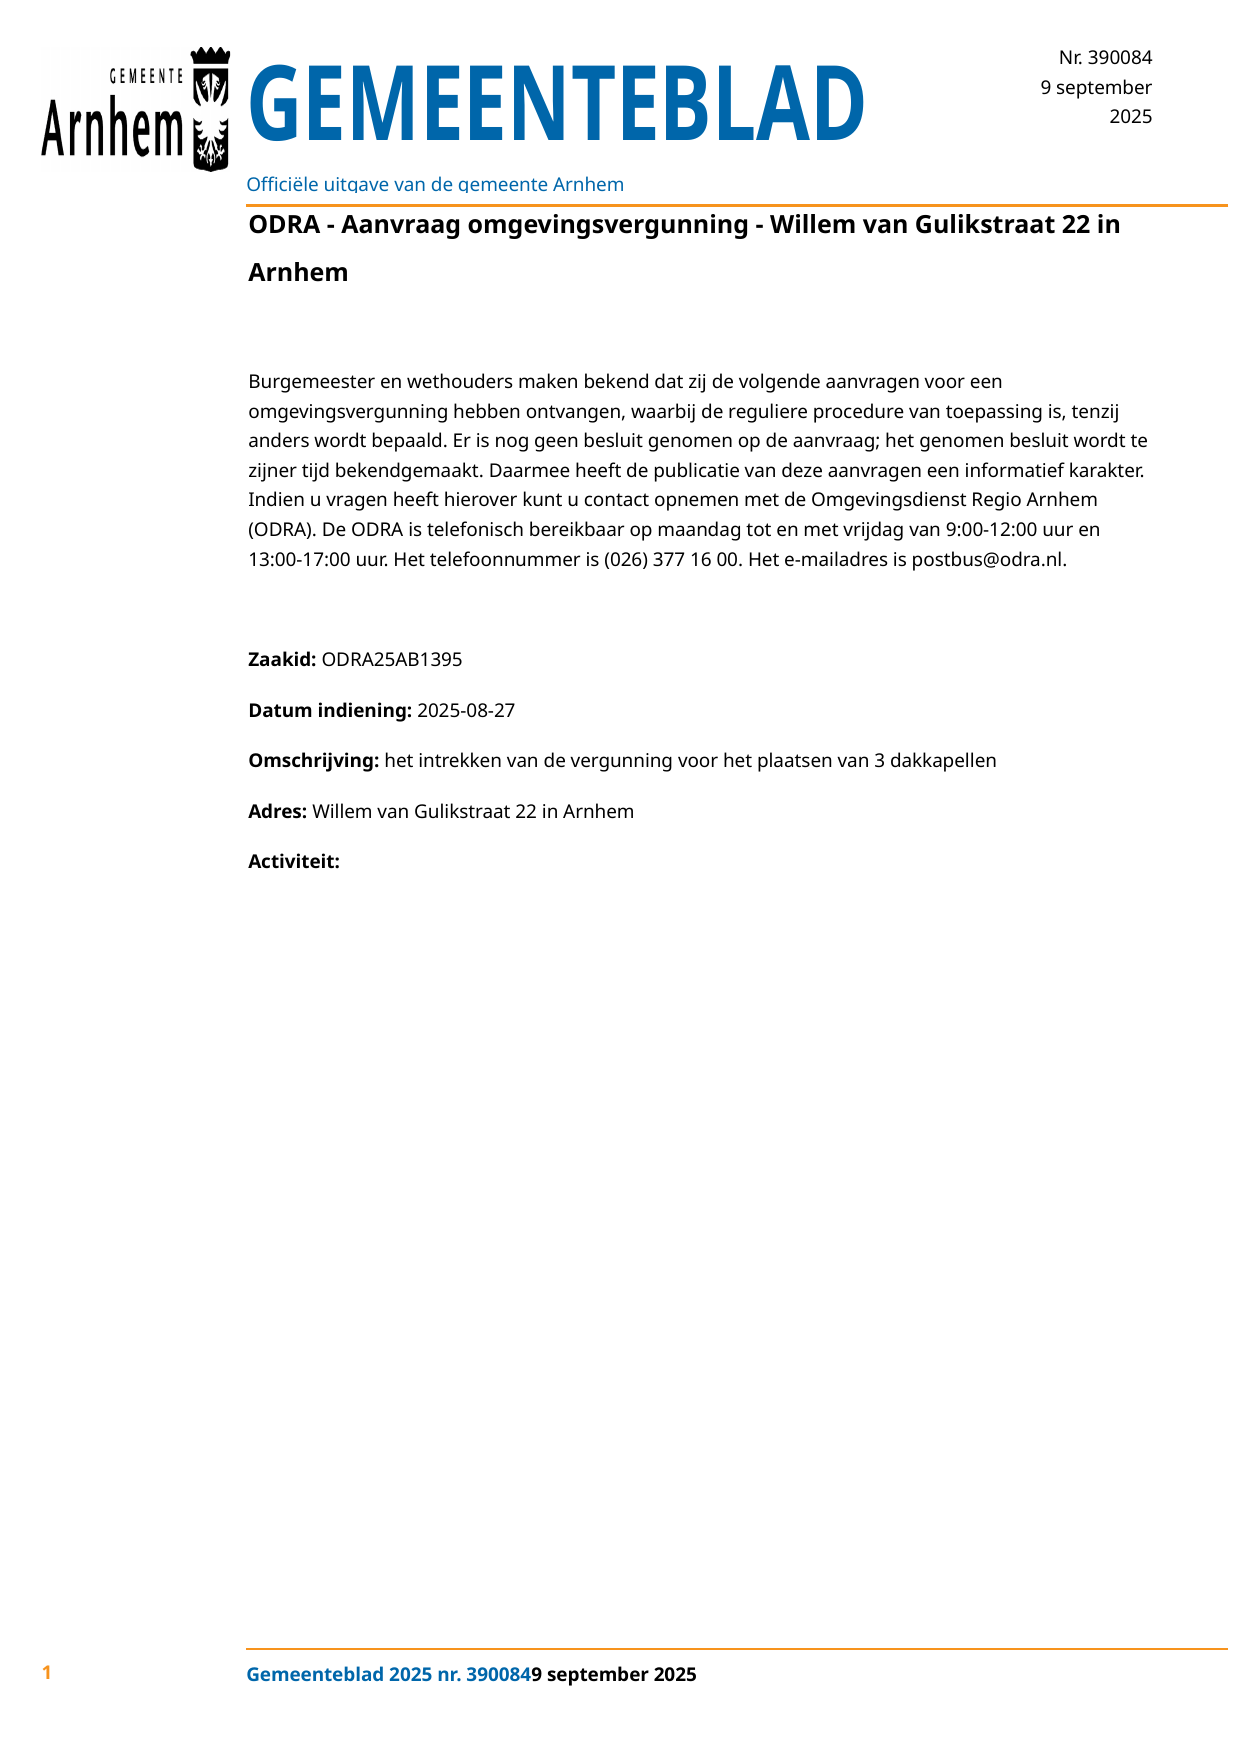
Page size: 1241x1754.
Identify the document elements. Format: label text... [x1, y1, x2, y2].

text Datum indiening: 2025-08-27 [248, 697, 1152, 723]
text Activiteit: [248, 848, 1152, 874]
text Burgemeester en wethouders maken bekend dat zij de volgende aanvragen voor een omgevingsvergunning hebben ontvangen, waarbij de reguliere procedure van toepassing is, tenzij anders wordt bepaald. Er is nog geen besluit genomen op de aanvraag; het genomen besluit wordt te zijner tijd bekendgemaakt. Daarmee heeft de publicatie van deze aanvragen een informatief karakter. Indien u vragen heeft hierover kunt u contact opnemen met de Omgevingsdienst Regio Arnhem (ODRA). De ODRA is telefonisch bereikbaar op maandag tot en met vrijdag van 9:00-12:00 uur en 13:00-17:00 uur. Het telefoonnummer is (026) 377 16 00. Het e-mailadres is postbus@odra.nl. [248, 368, 1152, 572]
picture [41, 47, 231, 172]
text Omschrijving: het intrekken van de vergunning voor het plaatsen van 3 dakkapellen [248, 747, 1152, 773]
text ODRA - Aanvraag omgevingsvergunning - Willem van Gulikstraat 22 in Arnhem [248, 207, 1152, 288]
text Zaakid: ODRA25AB1395 [248, 647, 1152, 672]
text Adres: Willem van Gulikstraat 22 in Arnhem [248, 798, 1152, 824]
